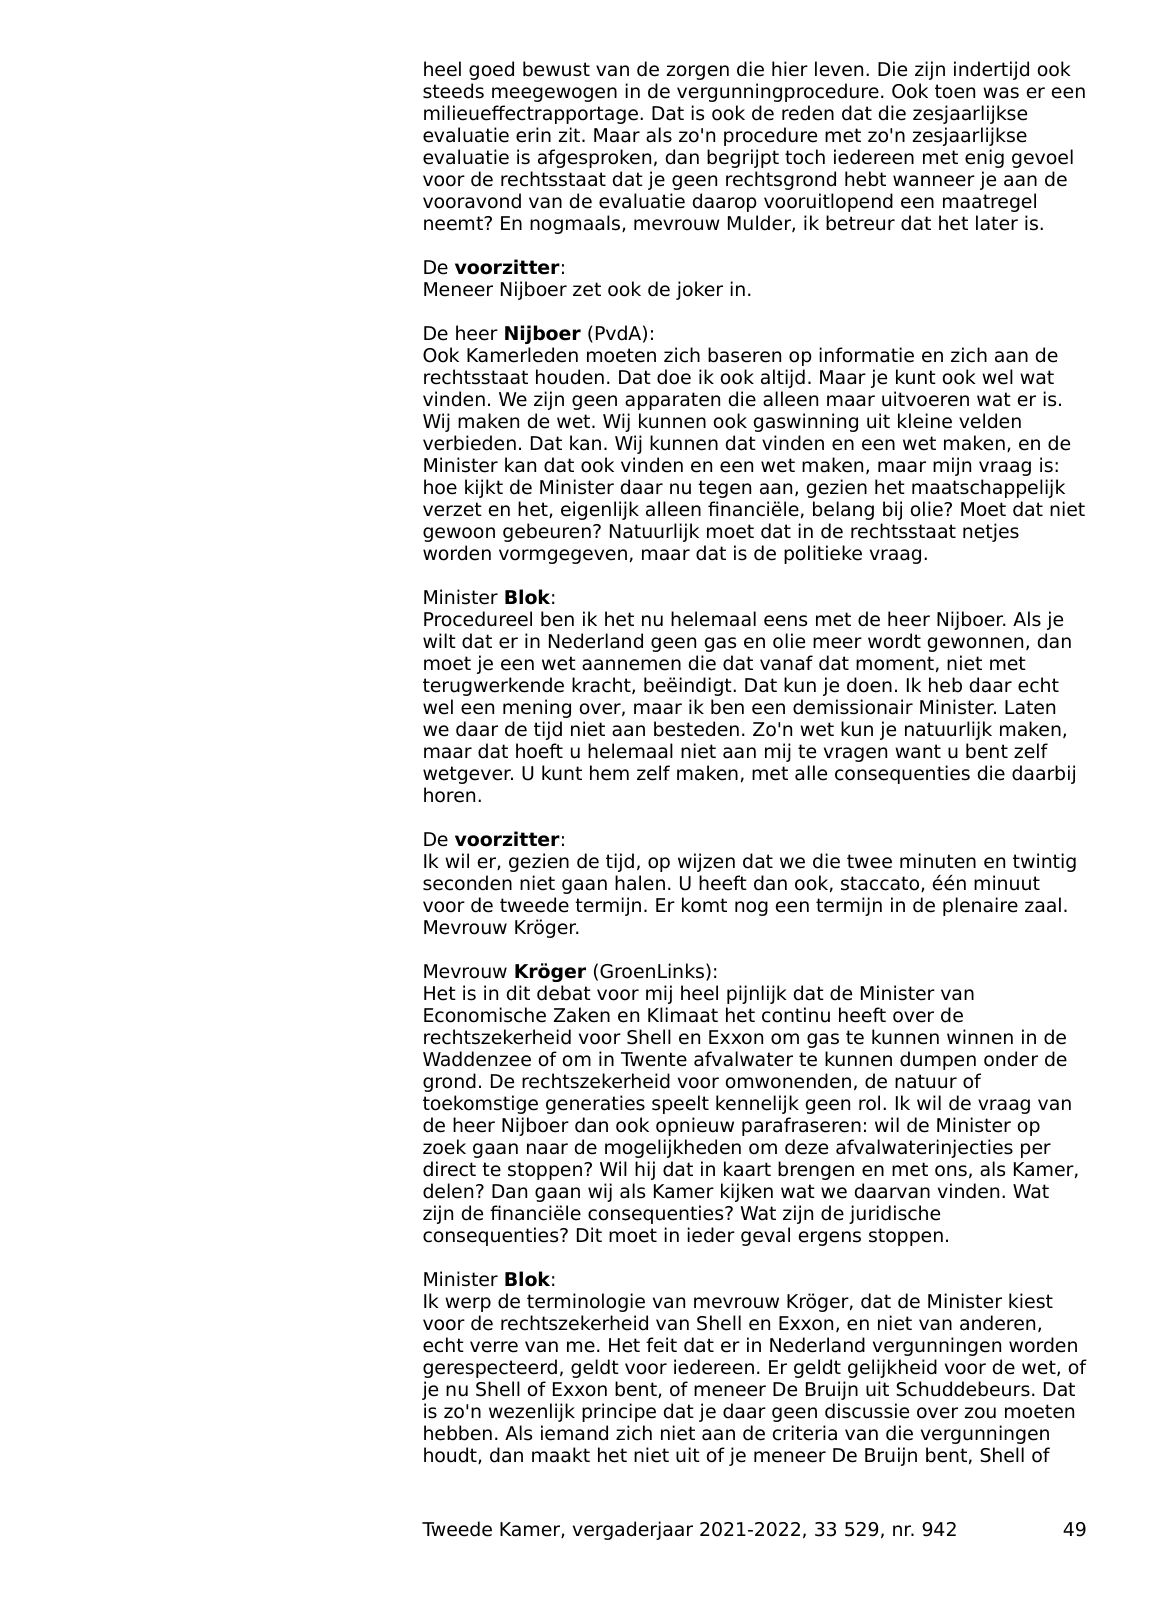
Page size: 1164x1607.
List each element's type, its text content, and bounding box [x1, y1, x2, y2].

text Minister Blok: [422, 1269, 1087, 1291]
text De voorzitter: [422, 257, 1087, 279]
text Ik werp de terminologie van mevrouw Kröger, dat de Minister kiest voor de rechtszekerheid van Shell en Exxon, en niet van anderen, echt verre van me. Het feit dat er in Nederland vergunningen worden gerespecteerd, geldt voor iedereen. Er geldt gelijkheid voor de wet, of je nu Shell of Exxon bent, of meneer De Bruijn uit Schuddebeurs. Dat is zo'n wezenlijk principe dat je daar geen discussie over zou moeten hebben. Als iemand zich niet aan de criteria van die vergunningen houdt, dan maakt het niet uit of je meneer De Bruijn bent, Shell of [422, 1291, 1087, 1467]
text De heer Nijboer (PvdA): [422, 323, 1087, 345]
text Ook Kamerleden moeten zich baseren op informatie en zich aan de rechtsstaat houden. Dat doe ik ook altijd. Maar je kunt ook wel wat vinden. We zijn geen apparaten die alleen maar uitvoeren wat er is. Wij maken de wet. Wij kunnen ook gaswinning uit kleine velden verbieden. Dat kan. Wij kunnen dat vinden en een wet maken, en de Minister kan dat ook vinden en een wet maken, maar mijn vraag is: hoe kijkt de Minister daar nu tegen aan, gezien het maatschappelijk verzet en het, eigenlijk alleen financiële, belang bij olie? Moet dat niet gewoon gebeuren? Natuurlijk moet dat in de rechtsstaat netjes worden vormgegeven, maar dat is de politieke vraag. [422, 345, 1087, 565]
text Het is in dit debat voor mij heel pijnlijk dat de Minister van Economische Zaken en Klimaat het continu heeft over de rechtszekerheid voor Shell en Exxon om gas te kunnen winnen in de Waddenzee of om in Twente afvalwater te kunnen dumpen onder de grond. De rechtszekerheid voor omwonenden, de natuur of toekomstige generaties speelt kennelijk geen rol. Ik wil de vraag van de heer Nijboer dan ook opnieuw parafraseren: wil de Minister op zoek gaan naar de mogelijkheden om deze afvalwaterinjecties per direct te stoppen? Wil hij dat in kaart brengen en met ons, als Kamer, delen? Dan gaan wij als Kamer kijken wat we daarvan vinden. Wat zijn de financiële consequenties? Wat zijn de juridische consequenties? Dit moet in ieder geval ergens stoppen. [422, 983, 1087, 1247]
text Mevrouw Kröger (GroenLinks): [422, 961, 1087, 983]
text Procedureel ben ik het nu helemaal eens met de heer Nijboer. Als je wilt dat er in Nederland geen gas en olie meer wordt gewonnen, dan moet je een wet aannemen die dat vanaf dat moment, niet met terugwerkende kracht, beëindigt. Dat kun je doen. Ik heb daar echt wel een mening over, maar ik ben een demissionair Minister. Laten we daar de tijd niet aan besteden. Zo'n wet kun je natuurlijk maken, maar dat hoeft u helemaal niet aan mij te vragen want u bent zelf wetgever. U kunt hem zelf maken, met alle consequenties die daarbij horen. [422, 609, 1087, 807]
text Minister Blok: [422, 587, 1087, 609]
text heel goed bewust van de zorgen die hier leven. Die zijn indertijd ook steeds meegewogen in de vergunningprocedure. Ook toen was er een milieueffectrapportage. Dat is ook de reden dat die zesjaarlijkse evaluatie erin zit. Maar als zo'n procedure met zo'n zesjaarlijkse evaluatie is afgesproken, dan begrijpt toch iedereen met enig gevoel voor de rechtsstaat dat je geen rechtsgrond hebt wanneer je aan de vooravond van de evaluatie daarop vooruitlopend een maatregel neemt? En nogmaals, mevrouw Mulder, ik betreur dat het later is. [422, 59, 1087, 235]
text Meneer Nijboer zet ook de joker in. [422, 279, 1087, 301]
text Ik wil er, gezien de tijd, op wijzen dat we die twee minuten en twintig seconden niet gaan halen. U heeft dan ook, staccato, één minuut voor de tweede termijn. Er komt nog een termijn in de plenaire zaal. Mevrouw Kröger. [422, 851, 1087, 939]
text De voorzitter: [422, 829, 1087, 851]
